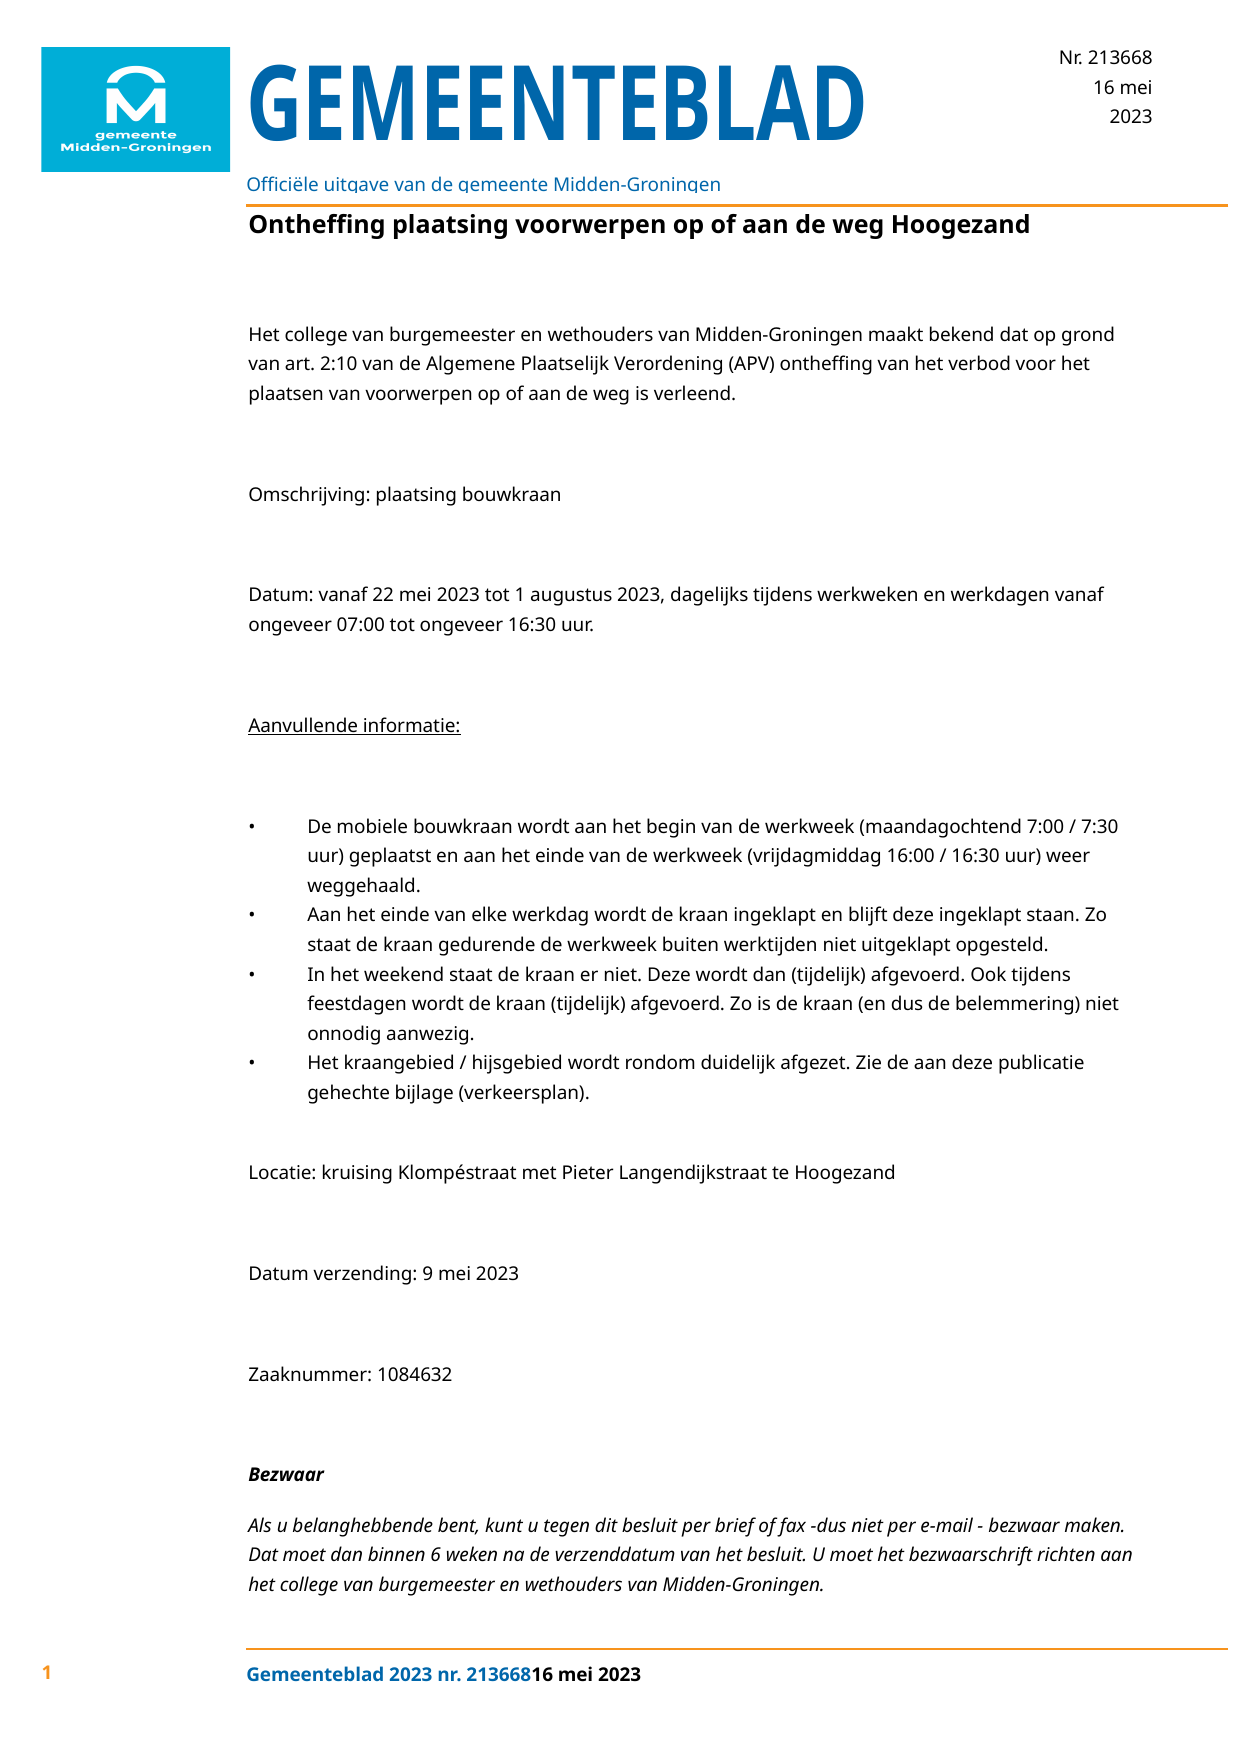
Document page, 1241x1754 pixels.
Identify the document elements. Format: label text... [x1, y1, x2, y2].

text Datum verzending: 9 mei 2023 [248, 1260, 1152, 1286]
text Het college van burgemeester en wethouders van Midden-Groningen maakt bekend dat op grond van art. 2:10 van de Algemene Plaatselijk Verordening (APV) ontheffing van het verbod voor het plaatsen van voorwerpen op of aan de weg is verleend. [248, 321, 1152, 406]
text Ontheffing plaatsing voorwerpen op of aan de weg Hoogezand [248, 207, 1152, 241]
text Als u belanghebbende bent, kunt u tegen dit besluit per brief of fax -dus niet per e-mail - bezwaar maken. Dat moet dan binnen 6 weken na de verzenddatum van het besluit. U moet het bezwaarschrift richten aan het college van burgemeester en wethouders van Midden-Groningen. [248, 1512, 1152, 1597]
list In het weekend staat de kraan er niet. Deze wordt dan (tijdelijk) afgevoerd. Ook tijdens feestdagen wordt de kraan (tijdelijk) afgevoerd. Zo is de kraan (en dus de belemmering) niet onnodig aanwezig. [248, 961, 1152, 1046]
text Omschrijving: plaatsing bouwkraan [248, 481, 1152, 506]
picture [184, 146, 190, 153]
text Locatie: kruising Klompéstraat met Pieter Langendijkstraat te Hoogezand [248, 1159, 1152, 1185]
text Bezwaar [248, 1462, 1152, 1487]
picture [108, 66, 164, 82]
list Aan het einde van elke werkdag wordt de kraan ingeklapt en blijft deze ingeklapt staan. Zo staat de kraan gedurende de werkweek buiten werktijden niet uitgeklapt opgesteld. [248, 902, 1152, 957]
text Aanvullende informatie: [248, 712, 1152, 738]
text Datum: vanaf 22 mei 2023 tot 1 augustus 2023, dagelijks tijdens werkweken en werkdagen vanaf ongeveer 07:00 tot ongeveer 16:30 uur. [248, 582, 1152, 637]
picture [107, 89, 165, 122]
text Zaaknummer: 1084632 [248, 1361, 1152, 1386]
list Het kraangebied / hijsgebied wordt rondom duidelijk afgezet. Zie de aan deze publicatie gehechte bijlage (verkeersplan). [248, 1049, 1152, 1105]
list De mobiele bouwkraan wordt aan het begin van de werkweek (maandagochtend 7:00 / 7:30 uur) geplaatst en aan het einde van de werkweek (vrijdagmiddag 16:00 / 16:30 uur) weer weggehaald. [248, 813, 1152, 898]
